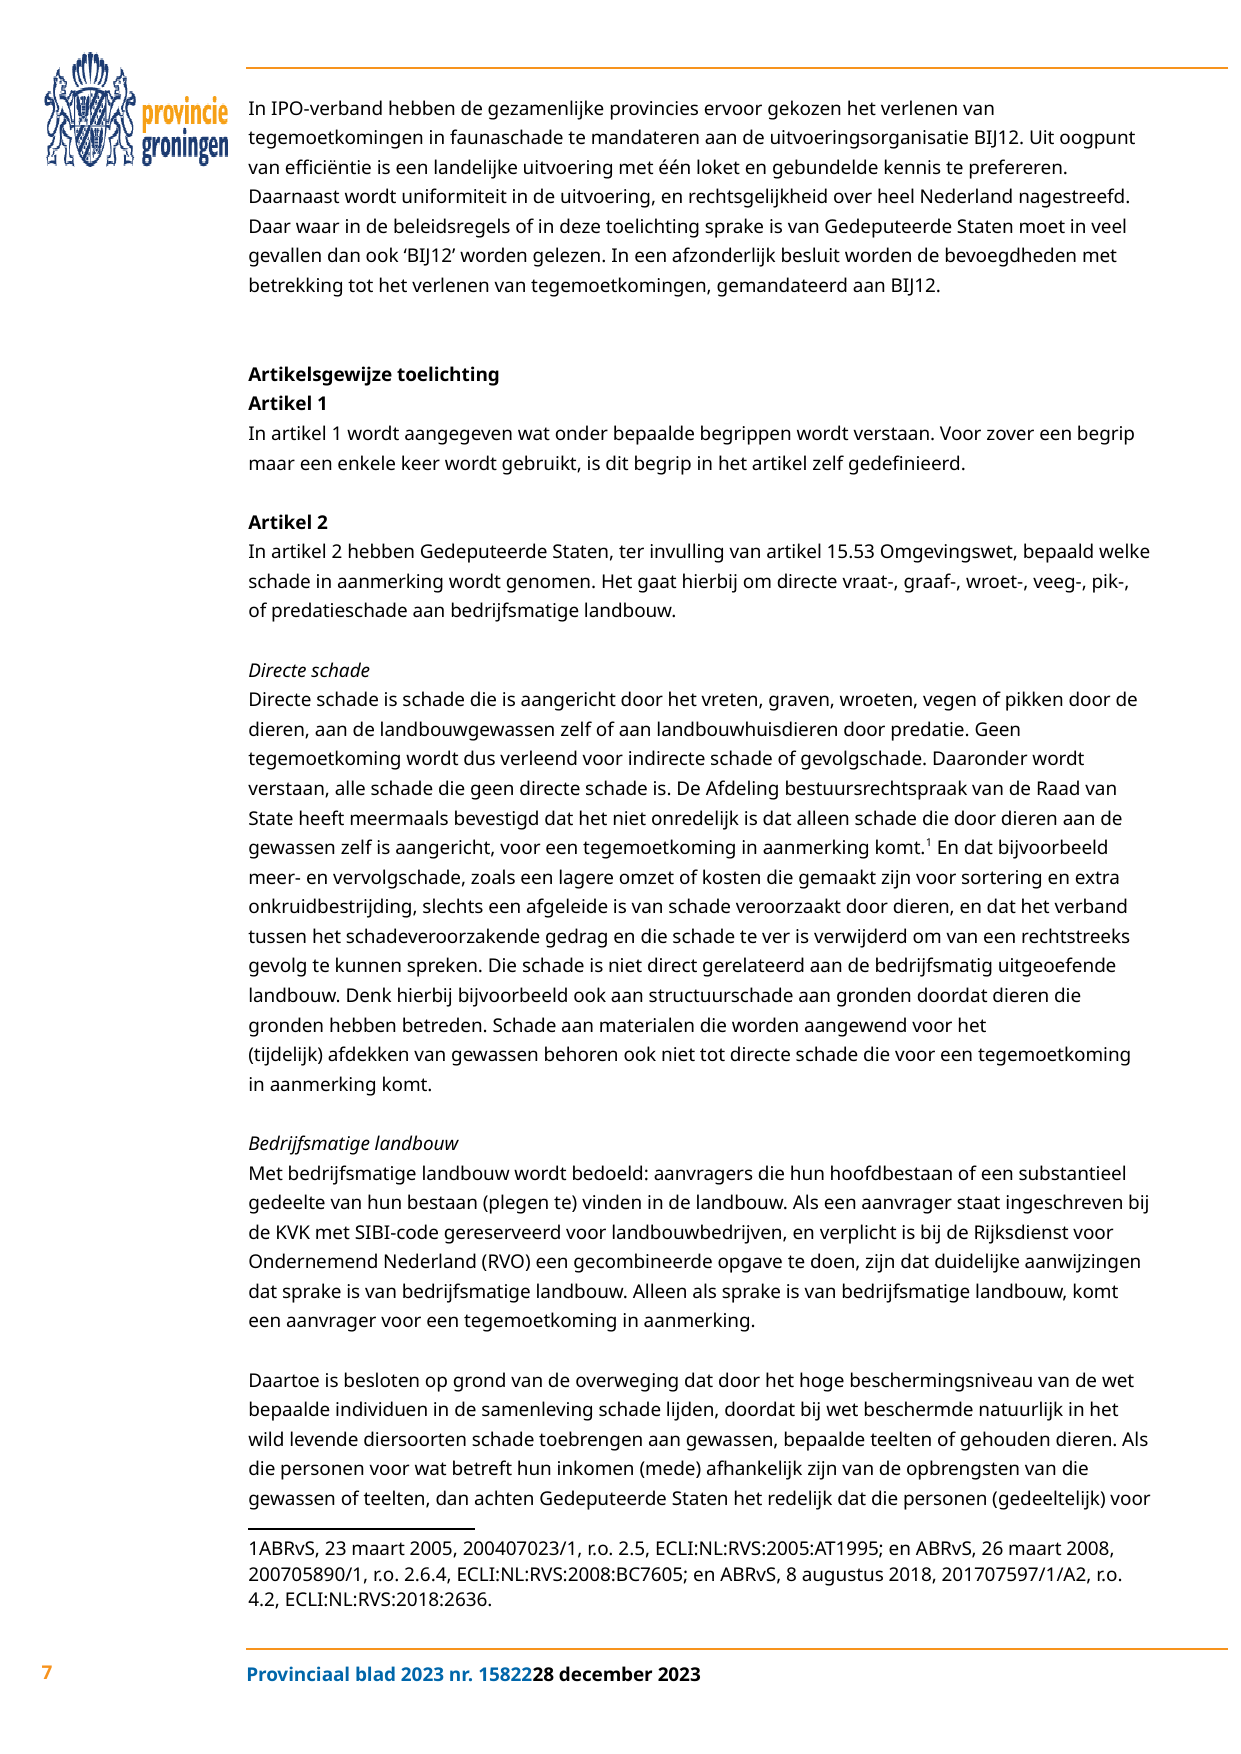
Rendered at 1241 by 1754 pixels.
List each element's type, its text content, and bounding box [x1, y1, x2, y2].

text Bedrijfsmatige landbouw [248, 1130, 1152, 1156]
picture [41, 47, 231, 172]
text In artikel 1 wordt aangegeven wat onder bepaalde begrippen wordt verstaan. Voor zover een begrip maar een enkele keer wordt gebruikt, is dit begrip in het artikel zelf gedefinieerd. [248, 420, 1152, 476]
text Directe schade is schade die is aangericht door het vreten, graven, wroeten, vegen of pikken door de dieren, aan de landbouwgewassen zelf of aan landbouwhuisdieren door predatie. Geen tegemoetkoming wordt dus verleend voor indirecte schade of gevolgschade. Daaronder wordt verstaan, alle schade die geen directe schade is. De Afdeling bestuursrechtspraak van de Raad van State heeft meermaals bevestigd dat het niet onredelijk is dat alleen schade die door dieren aan de gewassen zelf is aangericht, voor een tegemoetkoming in aanmerking komt. En dat bijvoorbeeld meer- en vervolgschade, zoals een lagere omzet of kosten die gemaakt zijn voor sortering en extra onkruidbestrijding, slechts een afgeleide is van schade veroorzaakt door dieren, en dat het verband tussen het schadeveroorzakende gedrag en die schade te ver is verwijderd om van een rechtstreeks gevolg te kunnen spreken. Die schade is niet direct gerelateerd aan de bedrijfsmatig uitgeoefende landbouw. Denk hierbij bijvoorbeeld ook aan structuurschade aan gronden doordat dieren die gronden hebben betreden. Schade aan materialen die worden aangewend voor het [248, 686, 1152, 1038]
text In artikel 2 hebben Gedeputeerde Staten, ter invulling van artikel 15.53 Omgevingswet, bepaald welke schade in aanmerking wordt genomen. Het gaat hierbij om directe vraat-, graaf-, wroet-, veeg-, pik-, of predatieschade aan bedrijfsmatige landbouw. [248, 538, 1152, 623]
text In IPO-verband hebben de gezamenlijke provincies ervoor gekozen het verlenen van tegemoetkomingen in faunaschade te mandateren aan de uitvoeringsorganisatie BIJ12. Uit oogpunt van efficiëntie is een landelijke uitvoering met één loket en gebundelde kennis te prefereren. Daarnaast wordt uniformiteit in de uitvoering, en rechtsgelijkheid over heel Nederland nagestreefd. Daar waar in de beleidsregels of in deze toelichting sprake is van Gedeputeerde Staten moet in veel gevallen dan ook ‘BIJ12’ worden gelezen. In een afzonderlijk besluit worden de bevoegdheden met betrekking tot het verlenen van tegemoetkomingen, gemandateerd aan BIJ12. [248, 95, 1152, 298]
text (tijdelijk) afdekken van gewassen behoren ook niet tot directe schade die voor een tegemoetkoming in aanmerking komt. [248, 1041, 1152, 1097]
text Artikelsgewijze toelichting [248, 361, 1152, 387]
text Daartoe is besloten op grond van de overweging dat door het hoge beschermingsniveau van de wet bepaalde individuen in de samenleving schade lijden, doordat bij wet beschermde natuurlijk in het wild levende diersoorten schade toebrengen aan gewassen, bepaalde teelten of gehouden dieren. Als die personen voor wat betreft hun inkomen (mede) afhankelijk zijn van de opbrengsten van die gewassen of teelten, dan achten Gedeputeerde Staten het redelijk dat die personen (gedeeltelijk) voor [248, 1367, 1152, 1511]
text ABRvS, 23 maart 2005, 200407023/1, r.o. 2.5, ECLI:NL:RVS:2005:AT1995; en ABRvS, 26 maart 2008, 200705890/1, r.o. 2.6.4, ECLI:NL:RVS:2008:BC7605; en ABRvS, 8 augustus 2018, 201707597/1/A2, r.o. 4.2, ECLI:NL:RVS:2018:2636. [248, 1535, 1152, 1612]
text Artikel 2 [248, 509, 1152, 535]
text Directe schade [248, 657, 1152, 683]
text Met bedrijfsmatige landbouw wordt bedoeld: aanvragers die hun hoofdbestaan of een substantieel gedeelte van hun bestaan (plegen te) vinden in de landbouw. Als een aanvrager staat ingeschreven bij de KVK met SIBI-code gereserveerd voor landbouwbedrijven, en verplicht is bij de Rijksdienst voor Ondernemend Nederland (RVO) een gecombineerde opgave te doen, zijn dat duidelijke aanwijzingen dat sprake is van bedrijfsmatige landbouw. Alleen als sprake is van bedrijfsmatige landbouw, komt een aanvrager voor een tegemoetkoming in aanmerking. [248, 1160, 1152, 1333]
text Artikel 1 [248, 391, 1152, 416]
